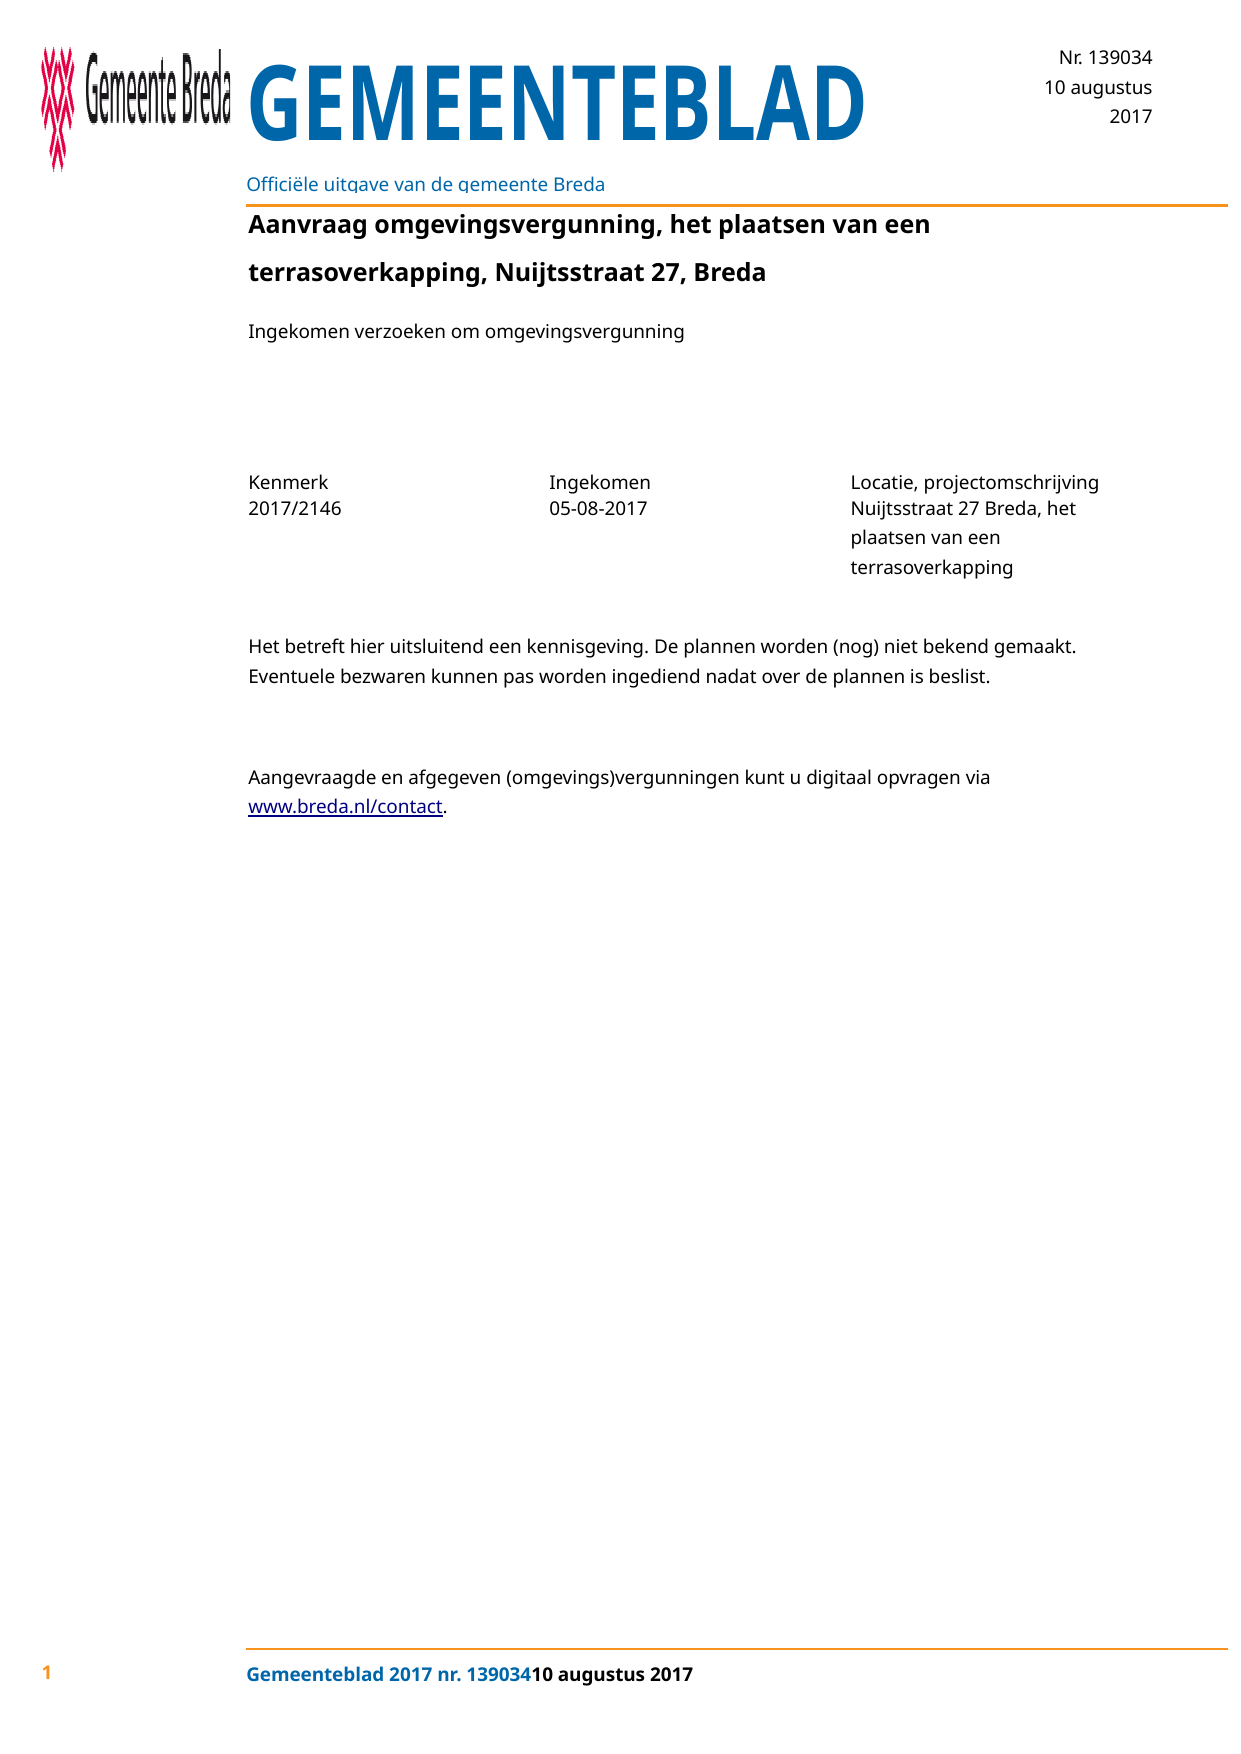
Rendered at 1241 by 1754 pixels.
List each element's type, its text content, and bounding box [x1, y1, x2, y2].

table_cell 05-08-2017 [549, 495, 850, 580]
table_cell 2017/2146 [248, 495, 549, 580]
text Ingekomen verzoeken om omgevingsvergunning [248, 318, 1152, 344]
text Het betreft hier uitsluitend een kennisgeving. De plannen worden (nog) niet bekend gemaakt. Eventuele bezwaren kunnen pas worden ingediend nadat over de plannen is beslist. [248, 633, 1152, 689]
text Aanvraag omgevingsvergunning, het plaatsen van een terrasoverkapping, Nuijtsstraat 27, Breda [248, 207, 1152, 288]
table_header Kenmerk [248, 469, 549, 495]
text Aangevraagde en afgegeven (omgevings)vergunningen kunt u digitaal opvragen via www.breda.nl/contact. [248, 764, 1152, 819]
table_header Locatie, projectomschrijving [850, 469, 1152, 495]
table_header Ingekomen [549, 469, 850, 495]
picture [41, 47, 231, 172]
table_cell Nuijtsstraat 27 Breda, het plaatsen van een terrasoverkapping [850, 495, 1152, 580]
